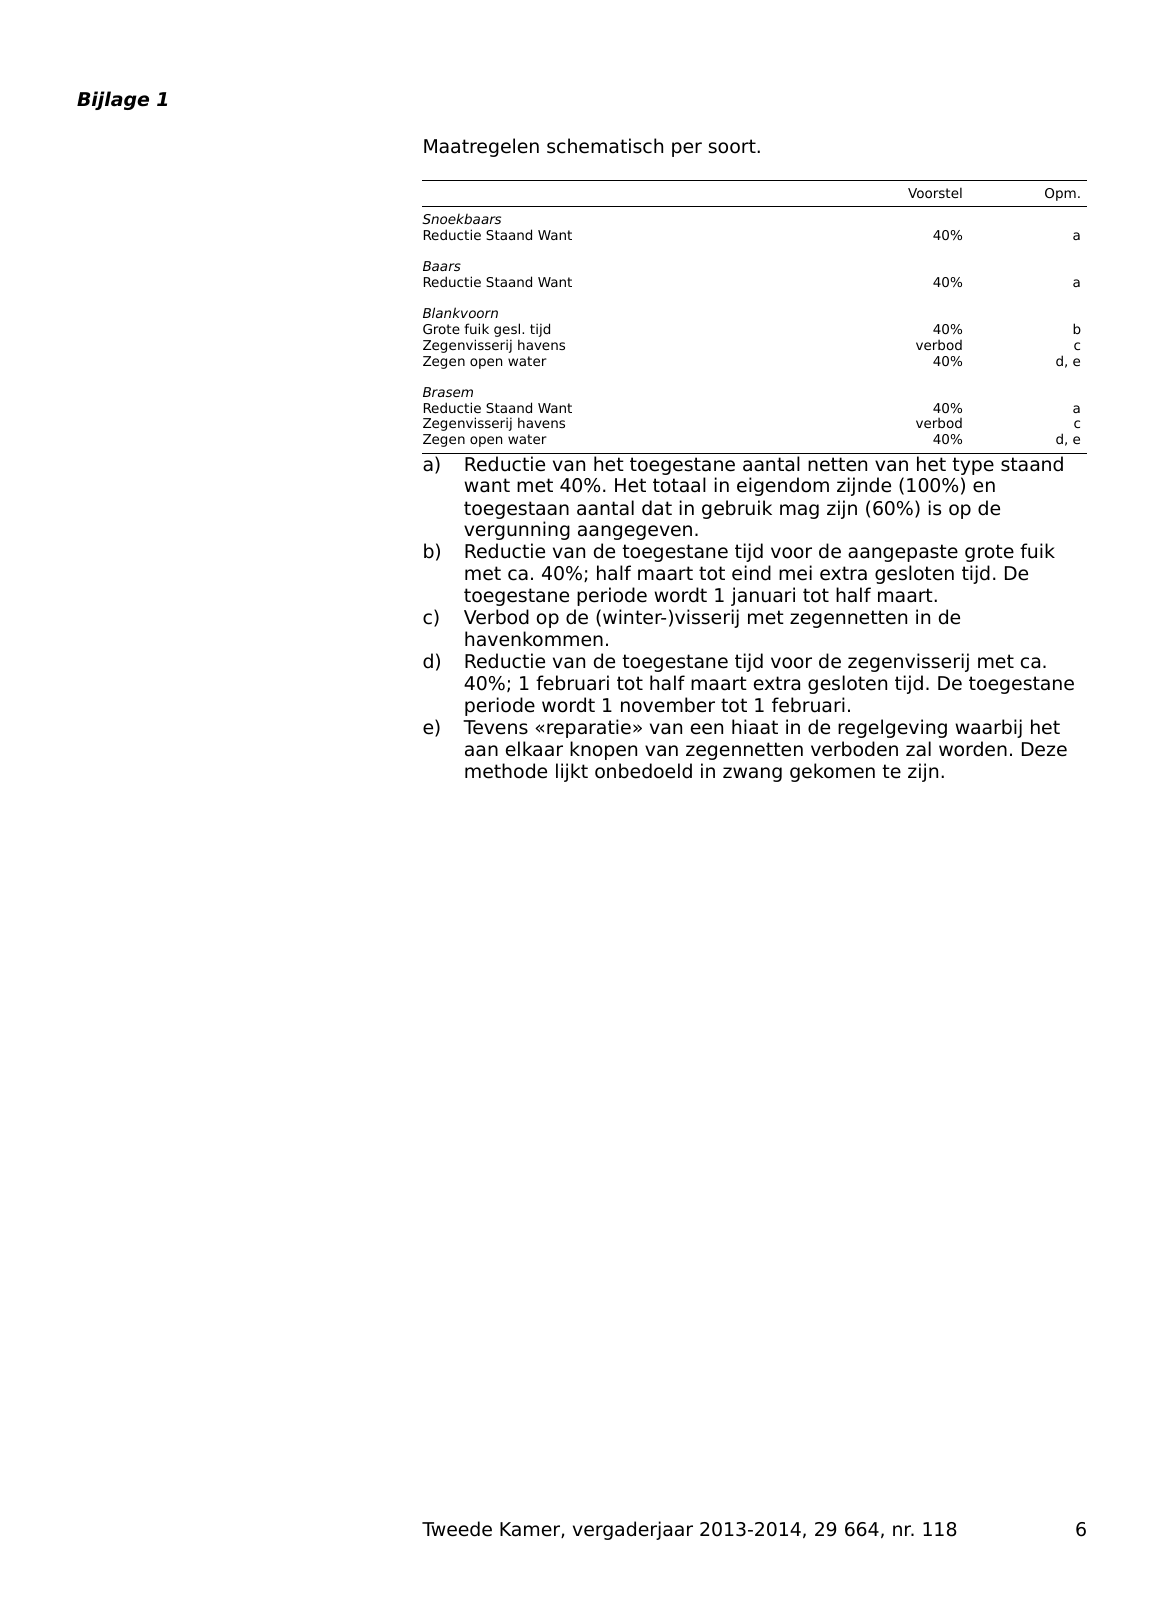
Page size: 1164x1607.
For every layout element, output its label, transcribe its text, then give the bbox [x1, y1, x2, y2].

table_cell Reductie Staand Want [422, 228, 850, 243]
table_cell Zegen open water [422, 353, 850, 369]
table_cell 40% [850, 401, 968, 416]
text c) Verbod op de (winter-)visserij met zegennetten in de havenkommen. [422, 607, 1087, 651]
table_cell 40% [850, 353, 968, 369]
table_cell Grote fuik gesl. tijd [422, 322, 850, 338]
table_header Voorstel [850, 181, 968, 206]
table_cell [969, 290, 1087, 306]
table_header [422, 181, 850, 206]
table_cell [969, 385, 1087, 401]
table_cell Reductie Staand Want [422, 401, 850, 416]
table_cell [422, 290, 850, 306]
table_cell 40% [850, 432, 968, 452]
table_cell [850, 385, 968, 401]
table_cell a [969, 275, 1087, 290]
table_cell c [969, 416, 1087, 432]
table_cell verbod [850, 338, 968, 353]
text Maatregelen schematisch per soort. [422, 136, 1087, 158]
table_cell Blankvoorn [422, 306, 850, 322]
text e) Tevens «reparatie» van een hiaat in de regelgeving waarbij het aan elkaar knopen van zegennetten verboden zal worden. Deze methode lijkt onbedoeld in zwang gekomen te zijn. [422, 717, 1087, 783]
table_cell [422, 369, 850, 385]
table_cell a [969, 228, 1087, 243]
table_cell Reductie Staand Want [422, 275, 850, 290]
table_cell [969, 207, 1087, 227]
table_cell verbod [850, 416, 968, 432]
table_cell 40% [850, 275, 968, 290]
table_cell c [969, 338, 1087, 353]
text d) Reductie van de toegestane tijd voor de zegenvisserij met ca. 40%; 1 februari tot half maart extra gesloten tijd. De toegestane periode wordt 1 november tot 1 februari. [422, 651, 1087, 717]
table_cell d, e [969, 353, 1087, 369]
table_cell Zegen open water [422, 432, 850, 452]
table_cell a [969, 401, 1087, 416]
table_cell b [969, 322, 1087, 338]
text b) Reductie van de toegestane tijd voor de aangepaste grote fuik met ca. 40%; half maart tot eind mei extra gesloten tijd. De toegestane periode wordt 1 januari tot half maart. [422, 541, 1087, 607]
table_cell d, e [969, 432, 1087, 452]
table_cell [850, 290, 968, 306]
table_cell [969, 259, 1087, 275]
table_cell Brasem [422, 385, 850, 401]
table_header Opm. [969, 181, 1087, 206]
table_cell 40% [850, 322, 968, 338]
table_cell Baars [422, 259, 850, 275]
table_cell [850, 306, 968, 322]
table_cell 40% [850, 228, 968, 243]
table_cell [850, 243, 968, 259]
table_cell [969, 243, 1087, 259]
table_cell [850, 207, 968, 227]
subtitle Bijlage 1 [77, 89, 1087, 111]
table_cell [850, 259, 968, 275]
table_cell [969, 369, 1087, 385]
text a) Reductie van het toegestane aantal netten van het type staand want met 40%. Het totaal in eigendom zijnde (100%) en toegestaan aantal dat in gebruik mag zijn (60%) is op de vergunning aangegeven. [422, 454, 1087, 541]
table_cell Snoekbaars [422, 207, 850, 227]
table_cell [422, 243, 850, 259]
table_cell Zegenvisserij havens [422, 338, 850, 353]
table_cell Zegenvisserij havens [422, 416, 850, 432]
table_cell [969, 306, 1087, 322]
table_cell [850, 369, 968, 385]
